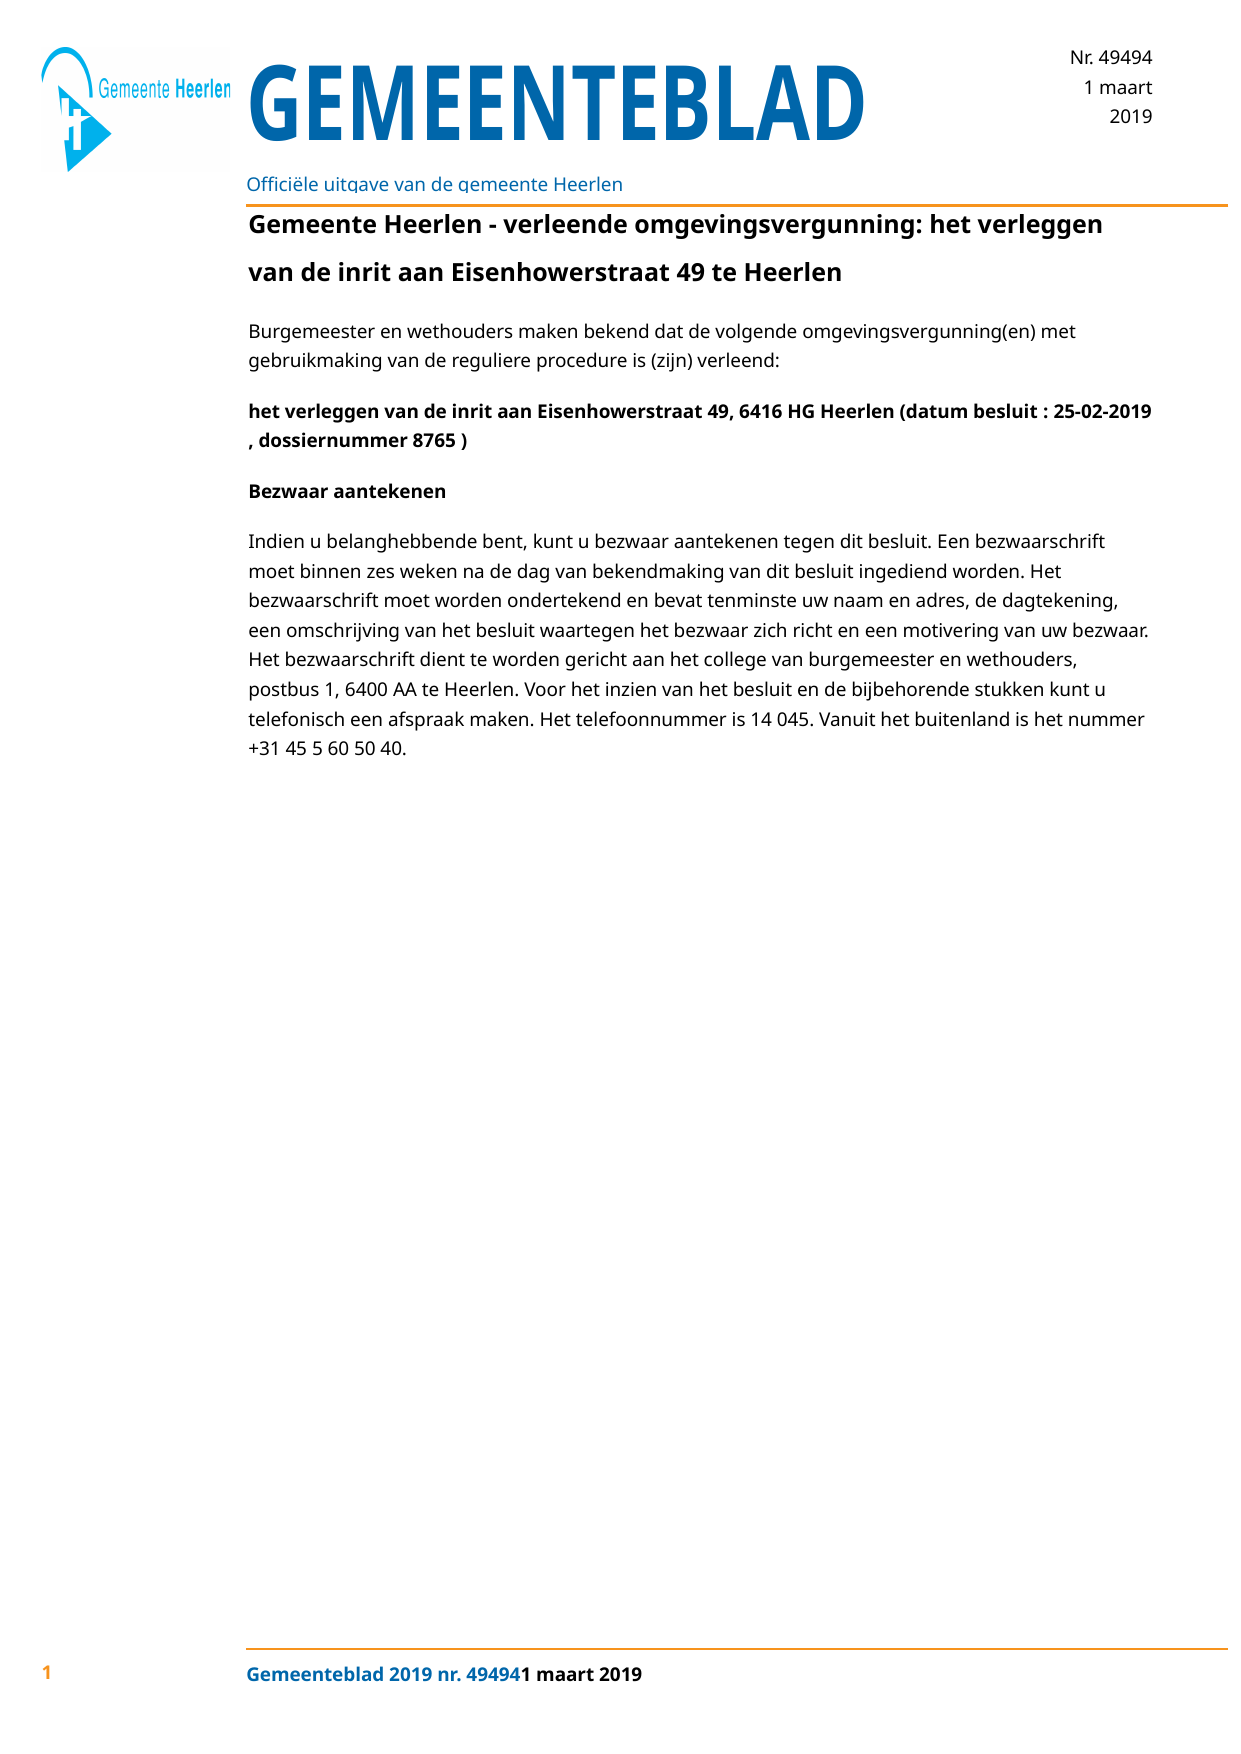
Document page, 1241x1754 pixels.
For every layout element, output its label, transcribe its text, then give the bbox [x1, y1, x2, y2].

text het verleggen van de inrit aan Eisenhowerstraat 49, 6416 HG Heerlen (datum besluit : 25-02-2019 , dossiernummer 8765 ) [248, 398, 1152, 453]
picture [41, 47, 58, 70]
text Burgemeester en wethouders maken bekend dat de volgende omgevingsvergunning(en) met gebruikmaking van de reguliere procedure is (zijn) verleend: [248, 318, 1152, 373]
text Indien u belanghebbende bent, kunt u bezwaar aantekenen tegen dit besluit. Een bezwaarschrift moet binnen zes weken na de dag van bekendmaking van dit besluit ingediend worden. Het bezwaarschrift moet worden ondertekend en bevat tenminste uw naam en adres, de dagtekening, een omschrijving van het besluit waartegen het bezwaar zich richt en een motivering van uw bezwaar. Het bezwaarschrift dient te worden gericht aan het college van burgemeester en wethouders, postbus 1, 6400 AA te Heerlen. Voor het inzien van het besluit en de bijbehorende stukken kunt u telefonisch een afspraak maken. Het telefoonnummer is 14 045. Vanuit het buitenland is het nummer +31 45 5 60 50 40. [248, 528, 1152, 761]
text Gemeente Heerlen - verleende omgevingsvergunning: het verleggen van de inrit aan Eisenhowerstraat 49 te Heerlen [248, 207, 1152, 288]
picture [41, 47, 231, 172]
text Bezwaar aantekenen [248, 478, 1152, 504]
